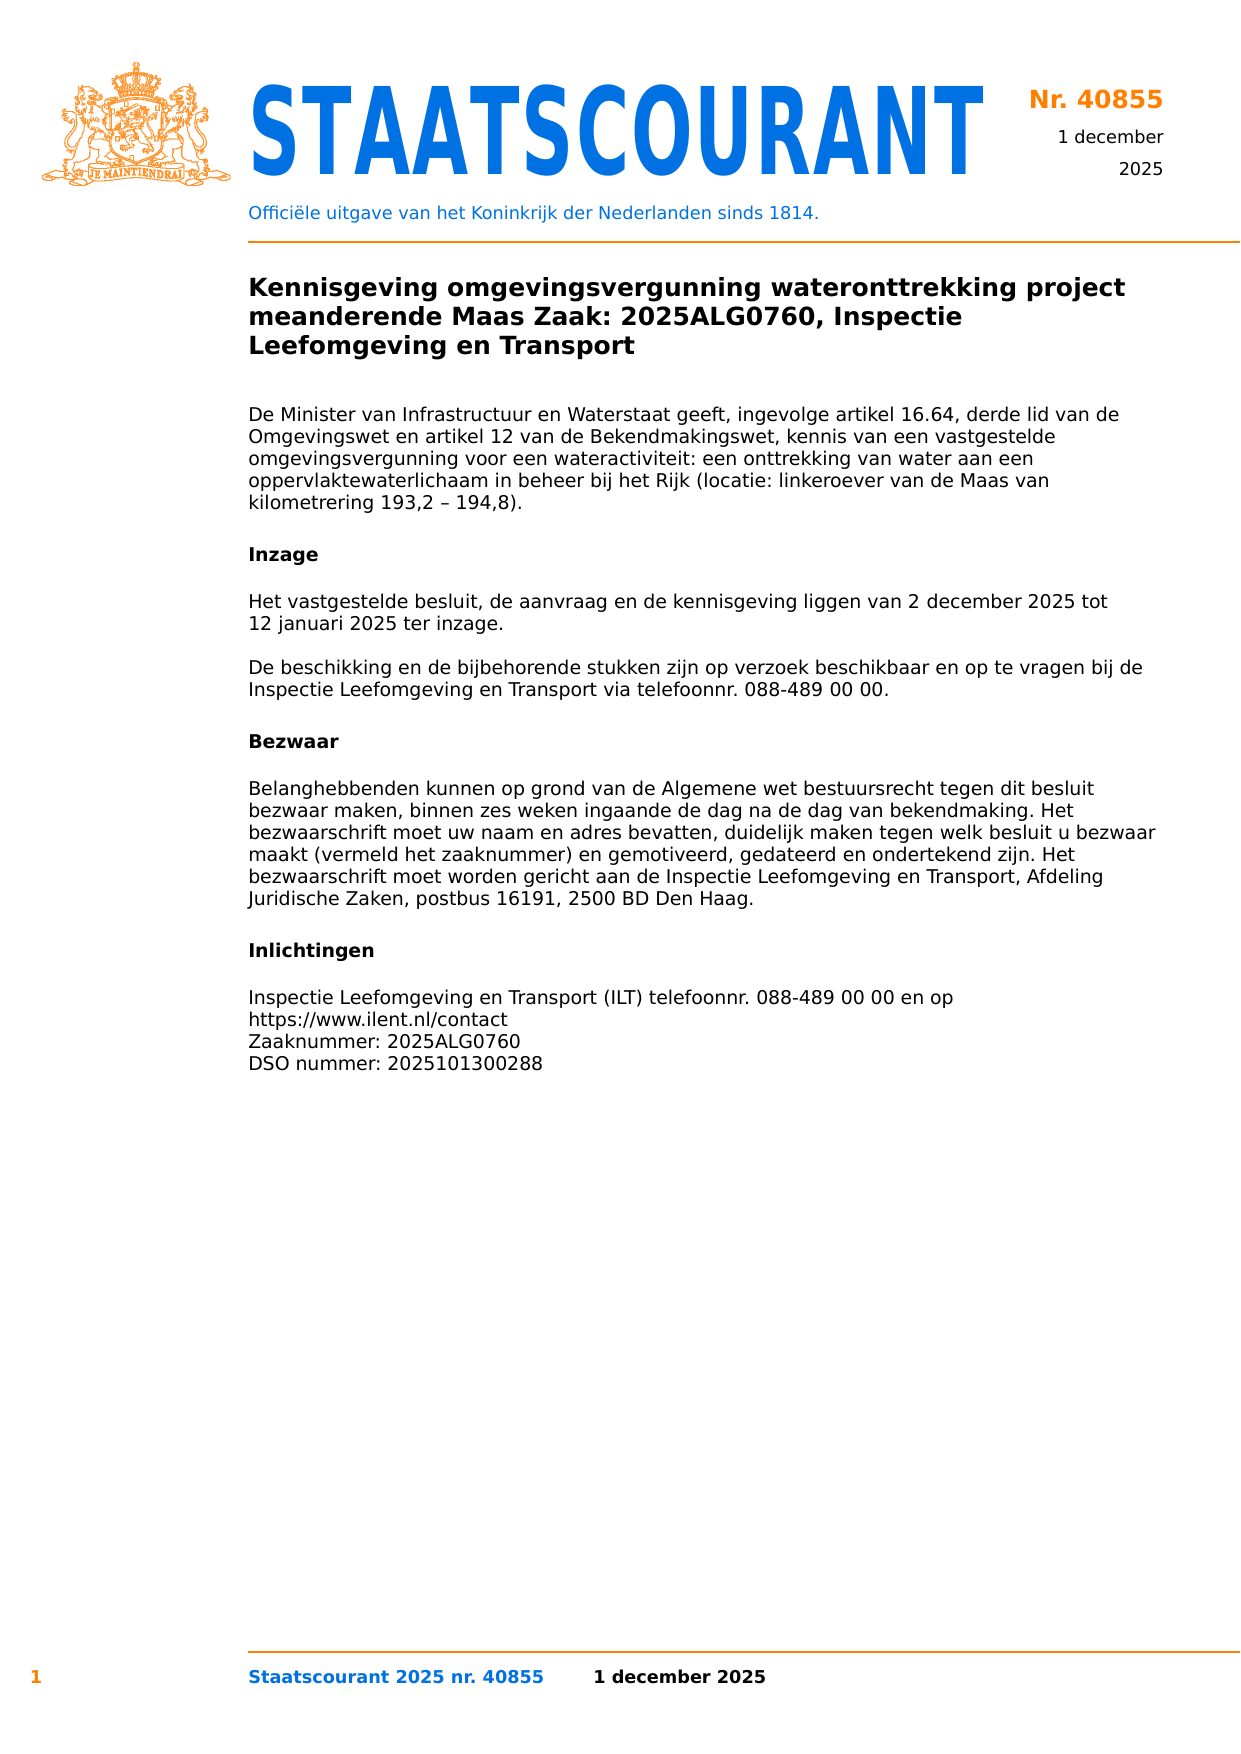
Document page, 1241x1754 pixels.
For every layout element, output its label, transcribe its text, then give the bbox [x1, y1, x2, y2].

text Het vastgestelde besluit, de aanvraag en de kennisgeving liggen van 2 december 2025 tot 12 januari 2025 ter inzage. [248, 591, 1163, 635]
text De Minister van Infrastructuur en Waterstaat geeft, ingevolge artikel 16.64, derde lid van de Omgevingswet en artikel 12 van de Bekendmakingswet, kennis van een vastgestelde omgevingsvergunning voor een wateractiviteit: een onttrekking van water aan een oppervlaktewaterlichaam in beheer bij het Rijk (locatie: linkeroever van de Maas van kilometrering 193,2 – 194,8). [248, 404, 1163, 514]
picture [41, 62, 231, 186]
subtitle Inlichtingen [248, 940, 1163, 962]
text Inspectie Leefomgeving en Transport (ILT) telefoonnr. 088-489 00 00 en op https://www.ilent.nl/contact [248, 987, 1163, 1031]
table_header [25, 62, 248, 241]
table_header STAATSCOURANT [248, 62, 998, 203]
table_cell 2025 [998, 153, 1240, 203]
table_cell Officiële uitgave van het Koninkrijk der Nederlanden sinds 1814. [248, 203, 1240, 241]
text Zaaknummer: 2025ALG0760 [248, 1031, 1163, 1053]
table_cell 1 december [998, 121, 1240, 153]
subtitle Kennisgeving omgevingsvergunning wateronttrekking project meanderende Maas Zaak: 2025ALG0760, Inspectie Leefomgeving en Transport [248, 273, 1163, 361]
text De beschikking en de bijbehorende stukken zijn op verzoek beschikbaar en op te vragen bij de Inspectie Leefomgeving en Transport via telefoonnr. 088-489 00 00. [248, 657, 1163, 701]
subtitle Bezwaar [248, 731, 1163, 753]
text Belanghebbenden kunnen op grond van de Algemene wet bestuursrecht tegen dit besluit bezwaar maken, binnen zes weken ingaande de dag na de dag van bekendmaking. Het bezwaarschrift moet uw naam en adres bevatten, duidelijk maken tegen welk besluit u bezwaar maakt (vermeld het zaaknummer) en gemotiveerd, gedateerd en ondertekend zijn. Het bezwaarschrift moet worden gericht aan de Inspectie Leefomgeving en Transport, Afdeling Juridische Zaken, postbus 16191, 2500 BD Den Haag. [248, 778, 1163, 910]
text DSO nummer: 2025101300288 [248, 1053, 1163, 1075]
subtitle Inzage [248, 544, 1163, 566]
table_header Nr. 40855 [998, 62, 1240, 121]
